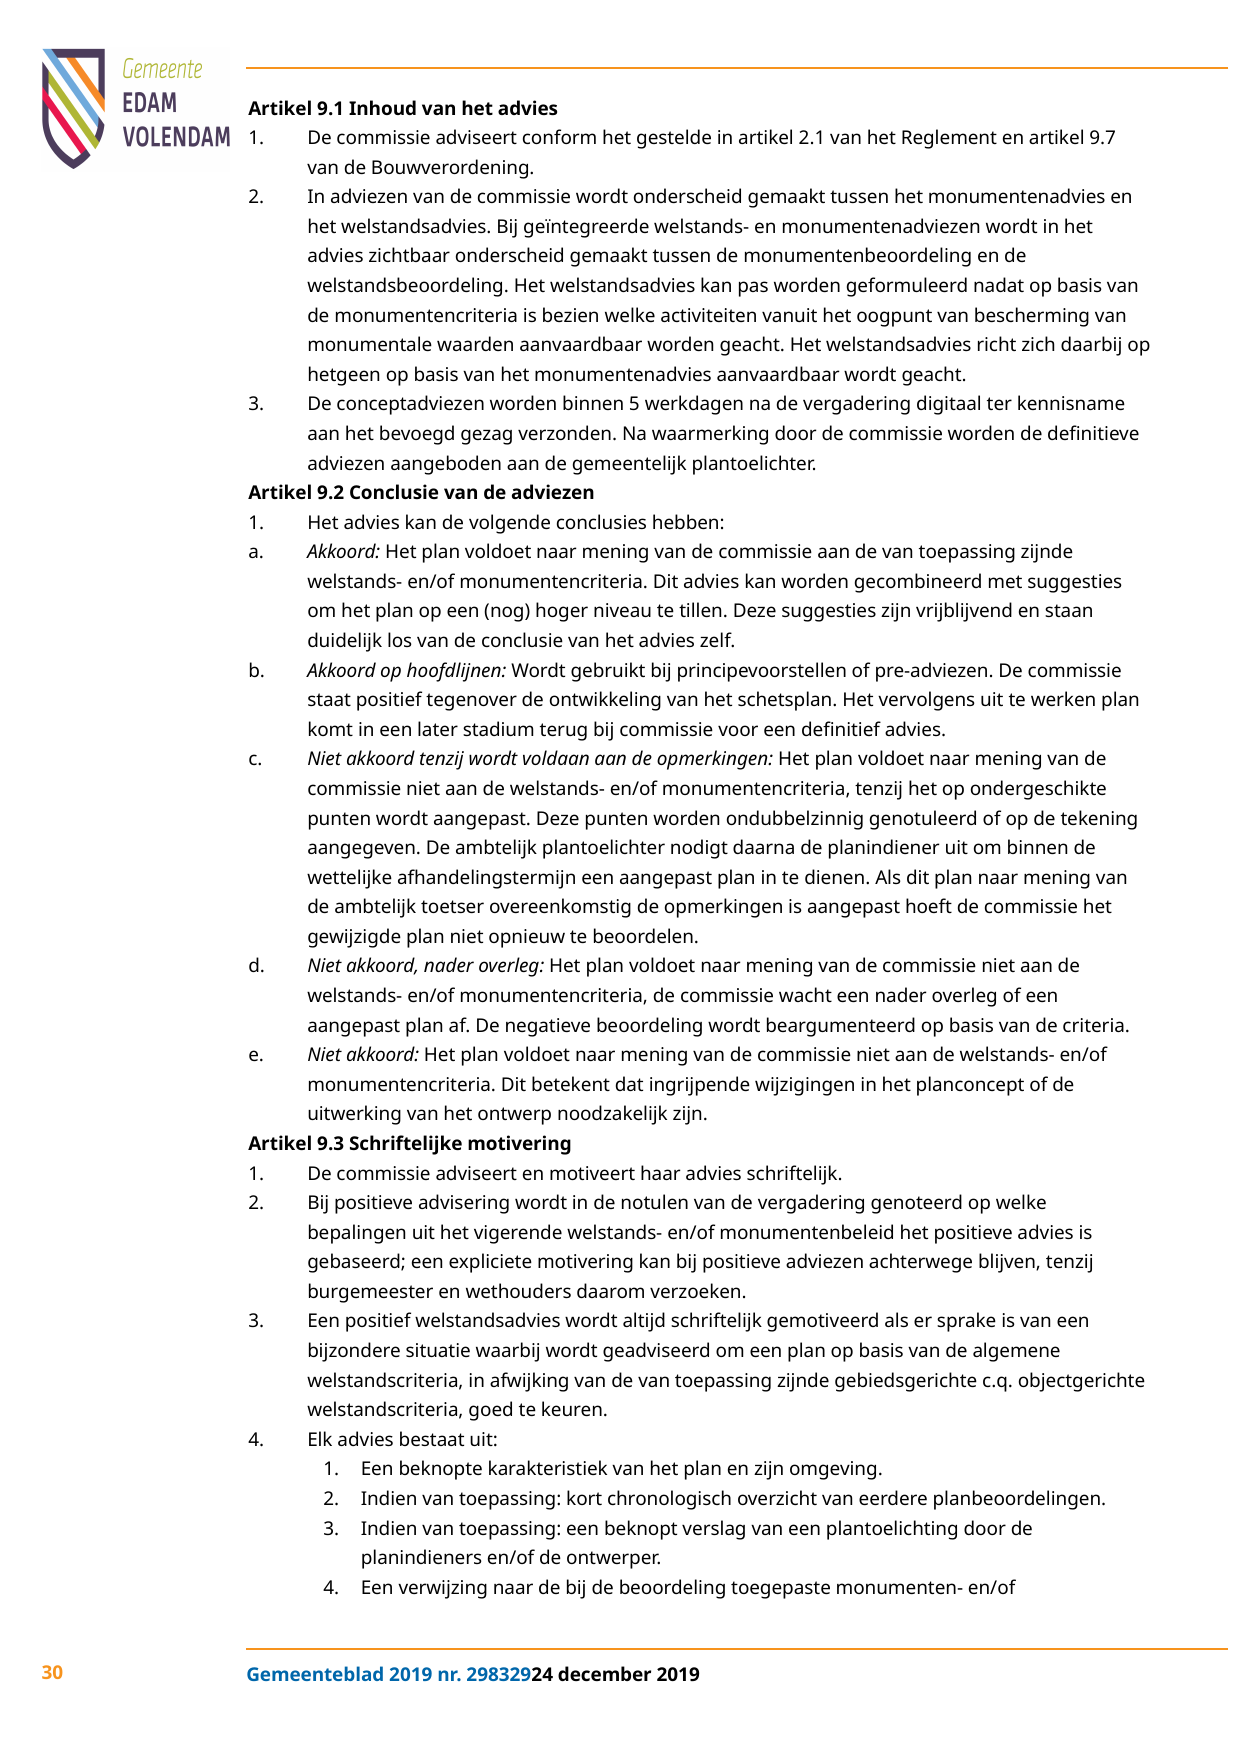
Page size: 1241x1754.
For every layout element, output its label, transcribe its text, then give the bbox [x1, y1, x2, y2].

list Niet akkoord tenzij wordt voldaan aan de opmerkingen: Het plan voldoet naar mening van de commissie niet aan de welstands- en/of monumentencriteria, tenzij het op ondergeschikte punten wordt aangepast. Deze punten worden ondubbelzinnig genotuleerd of op de tekening aangegeven. De ambtelijk plantoelichter nodigt daarna de planindiener uit om binnen de wettelijke afhandelingstermijn een aangepast plan in te dienen. Als dit plan naar mening van de ambtelijk toetser overeenkomstig de opmerkingen is aangepast hoeft de commissie het gewijzigde plan niet opnieuw te beoordelen. [248, 746, 1152, 949]
list Niet akkoord: Het plan voldoet naar mening van de commissie niet aan de welstands- en/of monumentencriteria. Dit betekent dat ingrijpende wijzigingen in het planconcept of de uitwerking van het ontwerp noodzakelijk zijn. [248, 1041, 1152, 1126]
list Een verwijzing naar de bij de beoordeling toegepaste monumenten- en/of [323, 1574, 1152, 1600]
picture [41, 47, 231, 172]
list In adviezen van de commissie wordt onderscheid gemaakt tussen het monumentenadvies en het welstandsadvies. Bij geïntegreerde welstands- en monumentenadviezen wordt in het advies zichtbaar onderscheid gemaakt tussen de monumentenbeoordeling en de welstandsbeoordeling. Het welstandsadvies kan pas worden geformuleerd nadat op basis van de monumentencriteria is bezien welke activiteiten vanuit het oogpunt van bescherming van monumentale waarden aanvaardbaar worden geacht. Het welstandsadvies richt zich daarbij op hetgeen op basis van het monumentenadvies aanvaardbaar wordt geacht. [248, 183, 1152, 387]
list Bij positieve advisering wordt in de notulen van de vergadering genoteerd op welke bepalingen uit het vigerende welstands- en/of monumentenbeleid het positieve advies is gebaseerd; een expliciete motivering kan bij positieve adviezen achterwege blijven, tenzij burgemeester en wethouders daarom verzoeken. [248, 1189, 1152, 1304]
list De conceptadviezen worden binnen 5 werkdagen na de vergadering digitaal ter kennisname aan het bevoegd gezag verzonden. Na waarmerking door de commissie worden de definitieve adviezen aangeboden aan de gemeentelijk plantoelichter. [248, 391, 1152, 476]
text Artikel 9.3 Schriftelijke motivering [248, 1130, 1152, 1156]
list De commissie adviseert conform het gestelde in artikel 2.1 van het Reglement en artikel 9.7 van de Bouwverordening. [248, 124, 1152, 180]
text Artikel 9.1 Inhoud van het advies [248, 95, 1152, 121]
list Niet akkoord, nader overleg: Het plan voldoet naar mening van de commissie niet aan de welstands- en/of monumentencriteria, de commissie wacht een nader overleg of een aangepast plan af. De negatieve beoordeling wordt beargumenteerd op basis van de criteria. [248, 953, 1152, 1038]
list Het advies kan de volgende conclusies hebben: [248, 509, 1152, 535]
list Een beknopte karakteristiek van het plan en zijn omgeving. [323, 1456, 1152, 1481]
list Een positief welstandsadvies wordt altijd schriftelijk gemotiveerd als er sprake is van een bijzondere situatie waarbij wordt geadviseerd om een plan op basis van de algemene welstandscriteria, in afwijking van de van toepassing zijnde gebiedsgerichte c.q. objectgerichte welstandscriteria, goed te keuren. [248, 1308, 1152, 1422]
text Artikel 9.2 Conclusie van de adviezen [248, 479, 1152, 505]
list Elk advies bestaat uit: [248, 1426, 1152, 1452]
list Indien van toepassing: een beknopt verslag van een plantoelichting door de planindieners en/of de ontwerper. [323, 1515, 1152, 1570]
list Indien van toepassing: kort chronologisch overzicht van eerdere planbeoordelingen. [323, 1485, 1152, 1511]
list Akkoord: Het plan voldoet naar mening van de commissie aan de van toepassing zijnde welstands- en/of monumentencriteria. Dit advies kan worden gecombineerd met suggesties om het plan op een (nog) hoger niveau te tillen. Deze suggesties zijn vrijblijvend en staan duidelijk los van de conclusie van het advies zelf. [248, 538, 1152, 653]
list De commissie adviseert en motiveert haar advies schriftelijk. [248, 1160, 1152, 1186]
list Akkoord op hoofdlijnen: Wordt gebruikt bij principevoorstellen of pre-adviezen. De commissie staat positief tegenover de ontwikkeling van het schetsplan. Het vervolgens uit te werken plan komt in een later stadium terug bij commissie voor een definitief advies. [248, 657, 1152, 742]
